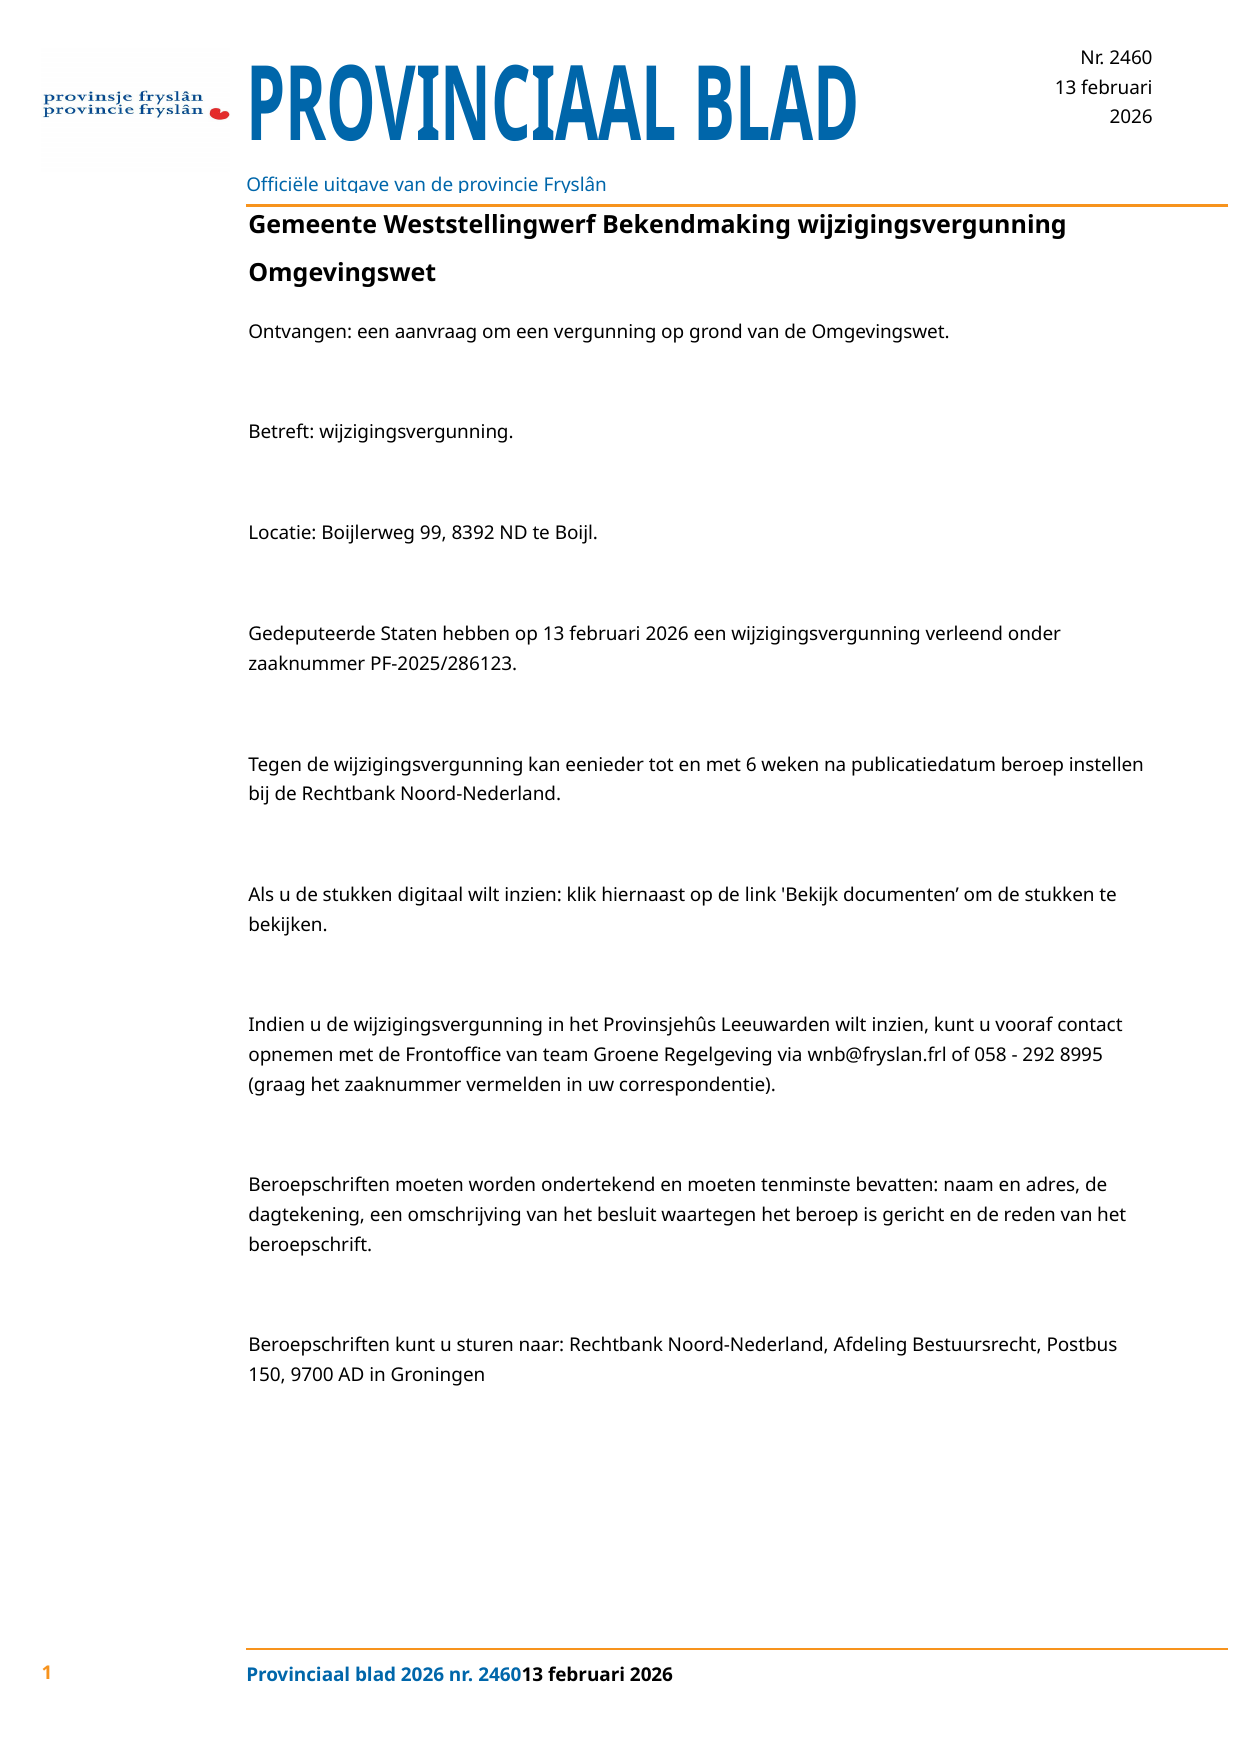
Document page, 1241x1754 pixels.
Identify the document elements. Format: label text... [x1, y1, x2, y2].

text Gedeputeerde Staten hebben op 13 februari 2026 een wijzigingsvergunning verleend onder zaaknummer PF-2025/286123. [248, 620, 1152, 676]
text Beroepschriften kunt u sturen naar: Rechtbank Noord-Nederland, Afdeling Bestuursrecht, Postbus 150, 9700 AD in Groningen [248, 1332, 1152, 1387]
text Betreft: wijzigingsvergunning. [248, 419, 1152, 444]
text Als u de stukken digitaal wilt inzien: klik hiernaast op de link 'Bekijk documenten’ om de stukken te bekijken. [248, 881, 1152, 937]
text Tegen de wijzigingsvergunning kan eenieder tot en met 6 weken na publicatiedatum beroep instellen bij de Rechtbank Noord-Nederland. [248, 751, 1152, 806]
text Locatie: Boijlerweg 99, 8392 ND te Boijl. [248, 519, 1152, 545]
text Ontvangen: een aanvraag om een vergunning op grond van de Omgevingswet. [248, 318, 1152, 344]
picture [41, 47, 231, 172]
text Indien u de wijzigingsvergunning in het Provinsjehûs Leeuwarden wilt inzien, kunt u vooraf contact opnemen met de Frontoffice van team Groene Regelgeving via wnb@fryslan.frl of 058 - 292 8995 (graag het zaaknummer vermelden in uw correspondentie). [248, 1012, 1152, 1097]
text Beroepschriften moeten worden ondertekend en moeten tenminste bevatten: naam en adres, de dagtekening, een omschrijving van het besluit waartegen het beroep is gericht en de reden van het beroepschrift. [248, 1172, 1152, 1257]
text Gemeente Weststellingwerf Bekendmaking wijzigingsvergunning Omgevingswet [248, 207, 1152, 288]
